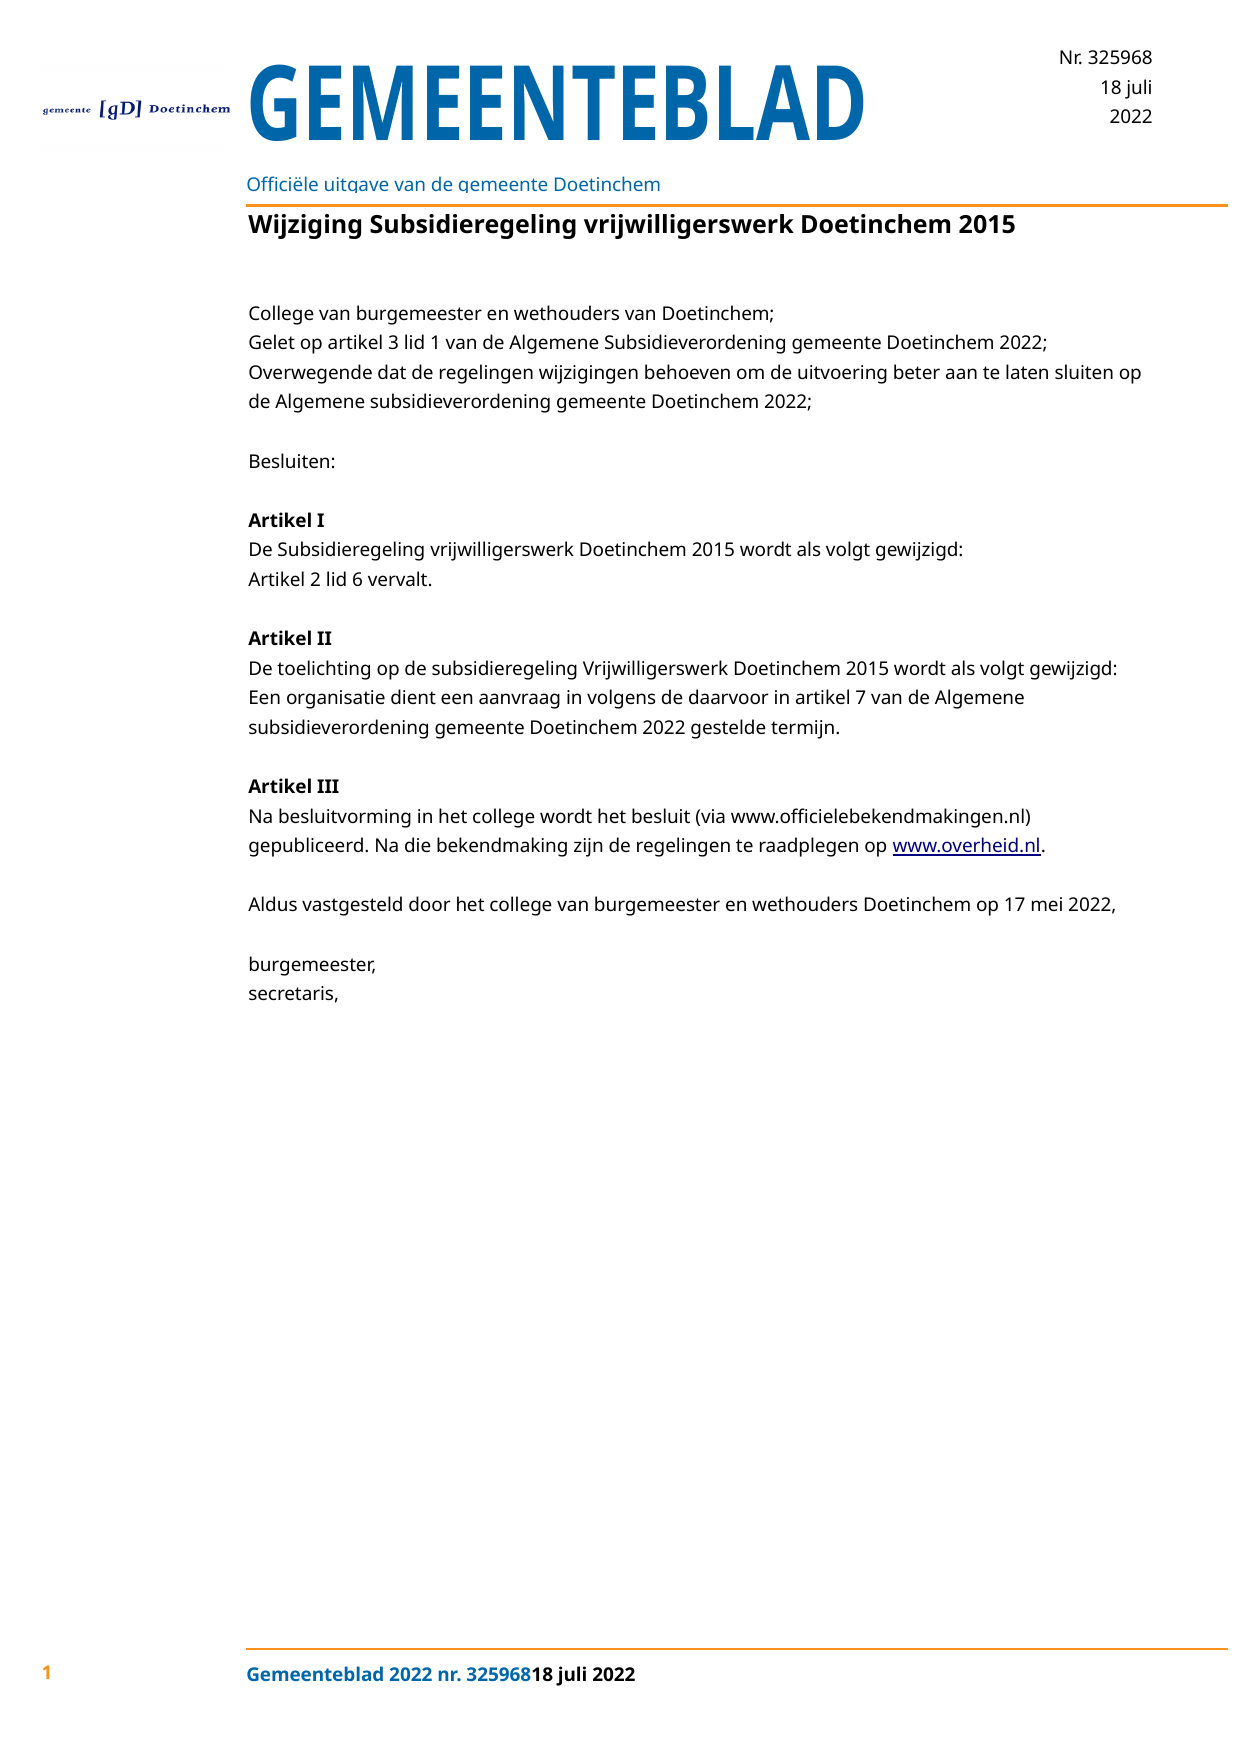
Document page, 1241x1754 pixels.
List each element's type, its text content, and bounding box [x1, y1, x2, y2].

text Wijziging Subsidieregeling vrijwilligerswerk Doetinchem 2015 [248, 207, 1152, 241]
text Aldus vastgesteld door het college van burgemeester en wethouders Doetinchem op 17 mei 2022, [248, 892, 1152, 917]
text Een organisatie dient een aanvraag in volgens de daarvoor in artikel 7 van de Algemene subsidieverordening gemeente Doetinchem 2022 gestelde termijn. [248, 684, 1152, 740]
text Overwegende dat de regelingen wijzigingen behoeven om de uitvoering beter aan te laten sluiten op de Algemene subsidieverordening gemeente Doetinchem 2022; [248, 359, 1152, 414]
text Artikel I [248, 507, 1152, 533]
text Gelet op artikel 3 lid 1 van de Algemene Subsidieverordening gemeente Doetinchem 2022; [248, 329, 1152, 355]
text burgemeester, [248, 951, 1152, 976]
text secretaris, [248, 980, 1152, 1006]
text Na besluitvorming in het college wordt het besluit (via www.officielebekendmakingen.nl) gepubliceerd. Na die bekendmaking zijn de regelingen te raadplegen op www.overheid.nl. [248, 803, 1152, 858]
text Artikel 2 lid 6 vervalt. [248, 566, 1152, 592]
text Artikel III [248, 773, 1152, 799]
picture [41, 47, 231, 172]
text College van burgemeester en wethouders van Doetinchem; [248, 300, 1152, 326]
text Artikel II [248, 625, 1152, 651]
text De toelichting op de subsidieregeling Vrijwilligerswerk Doetinchem 2015 wordt als volgt gewijzigd: [248, 655, 1152, 681]
text De Subsidieregeling vrijwilligerswerk Doetinchem 2015 wordt als volgt gewijzigd: [248, 537, 1152, 562]
text Besluiten: [248, 448, 1152, 473]
